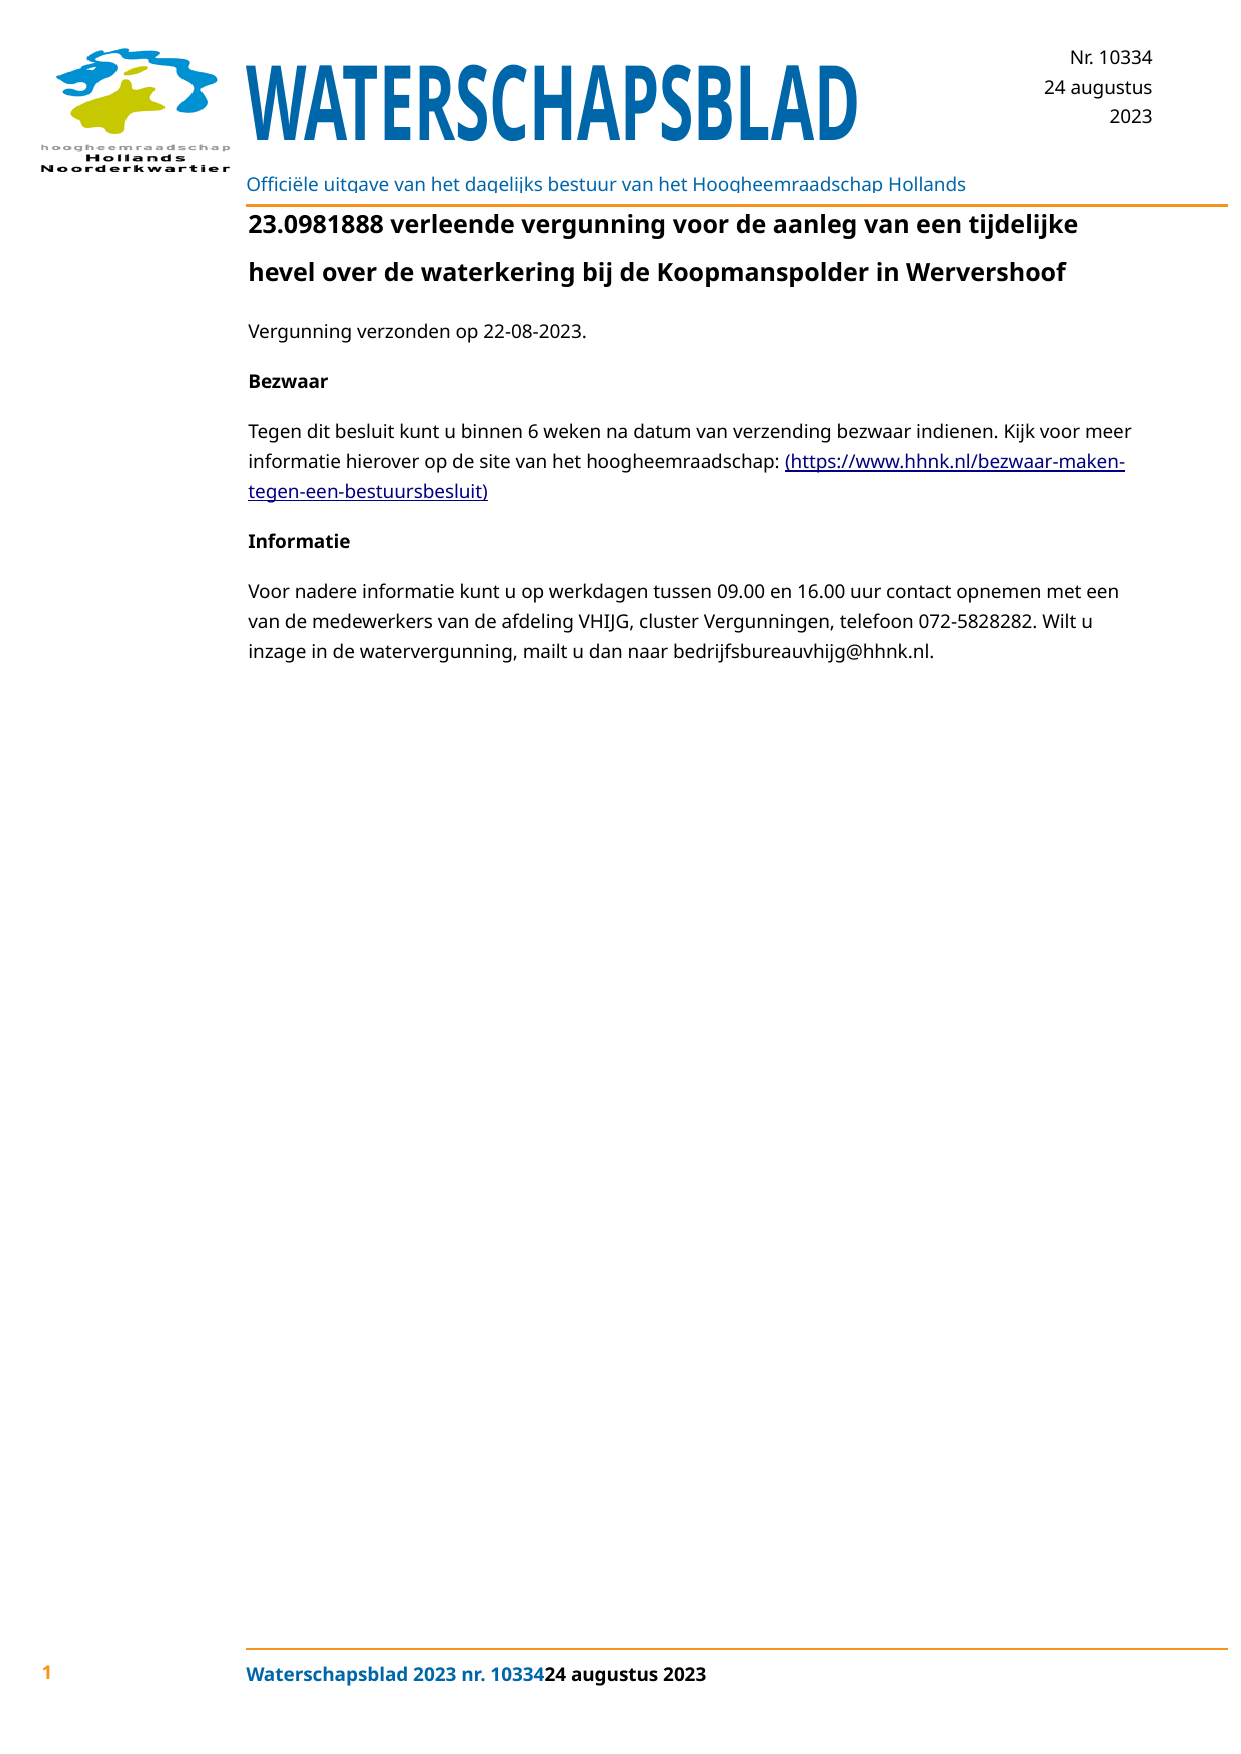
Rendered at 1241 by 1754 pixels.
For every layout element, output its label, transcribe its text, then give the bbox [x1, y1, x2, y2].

text Tegen dit besluit kunt u binnen 6 weken na datum van verzending bezwaar indienen. Kijk voor meer informatie hierover op de site van het hoogheemraadschap: (https://www.hhnk.nl/bezwaar-maken-tegen-een-bestuursbesluit) [248, 419, 1152, 504]
text Bezwaar [248, 368, 1152, 394]
text 23.0981888 verleende vergunning voor de aanleg van een tijdelijke hevel over de waterkering bij de Koopmanspolder in Wervershoof [248, 207, 1152, 288]
text Informatie [248, 528, 1152, 554]
text Voor nadere informatie kunt u op werkdagen tussen 09.00 en 16.00 uur contact opnemen met een van de medewerkers van de afdeling VHIJG, cluster Vergunningen, telefoon 072-5828282. Wilt u inzage in de watervergunning, mailt u dan naar bedrijfsbureauvhijg@hhnk.nl. [248, 579, 1152, 664]
picture [41, 47, 231, 172]
text Vergunning verzonden op 22-08-2023. [248, 318, 1152, 344]
